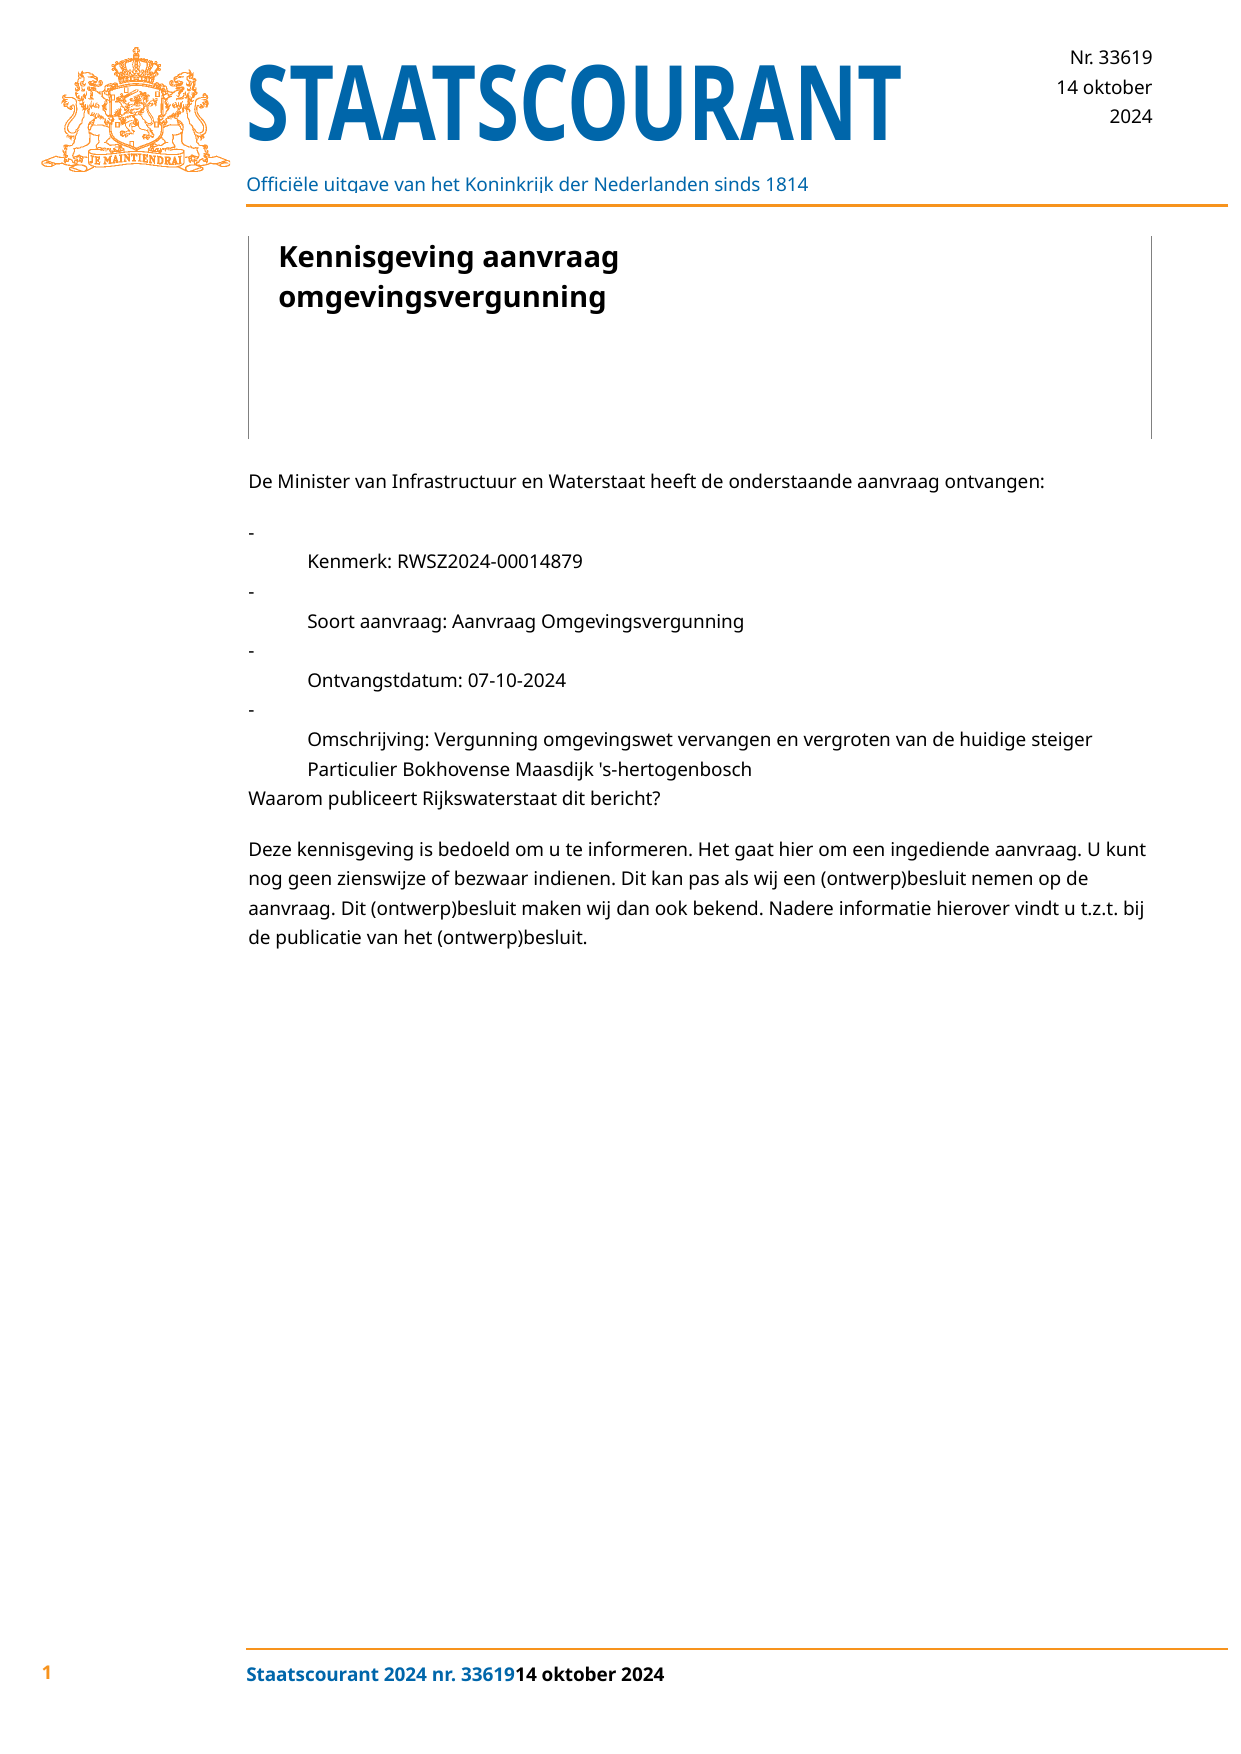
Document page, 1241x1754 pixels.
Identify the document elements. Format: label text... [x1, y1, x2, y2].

list Soort aanvraag: Aanvraag Omgevingsvergunning [248, 608, 1152, 633]
picture [41, 47, 231, 172]
text De Minister van Infrastructuur en Waterstaat heeft de onderstaande aanvraag ontvangen: [248, 469, 1152, 494]
table_header [850, 236, 912, 413]
table_header [850, 414, 1151, 439]
table_header [1090, 236, 1151, 413]
list Kenmerk: RWSZ2024-00014879 [248, 549, 1152, 574]
text Waarom publiceert Rijkswaterstaat dit bericht? [248, 785, 1152, 811]
table_header Kennisgeving aanvraag omgevingsvergunning [249, 236, 850, 439]
list Ontvangstdatum: 07-10-2024 [248, 667, 1152, 693]
text Deze kennisgeving is bedoeld om u te informeren. Het gaat hier om een ingediende aanvraag. U kunt nog geen zienswijze of bezwaar indienen. Dit kan pas als wij een (ontwerp)besluit nemen op de aanvraag. Dit (ontwerp)besluit maken wij dan ook bekend. Nadere informatie hierover vindt u t.z.t. bij de publicatie van het (ontwerp)besluit. [248, 836, 1152, 950]
list Omschrijving: Vergunning omgevingswet vervangen en vergroten van de huidige steiger Particulier Bokhovense Maasdijk 's-hertogenbosch [248, 726, 1152, 781]
picture [912, 236, 1090, 414]
